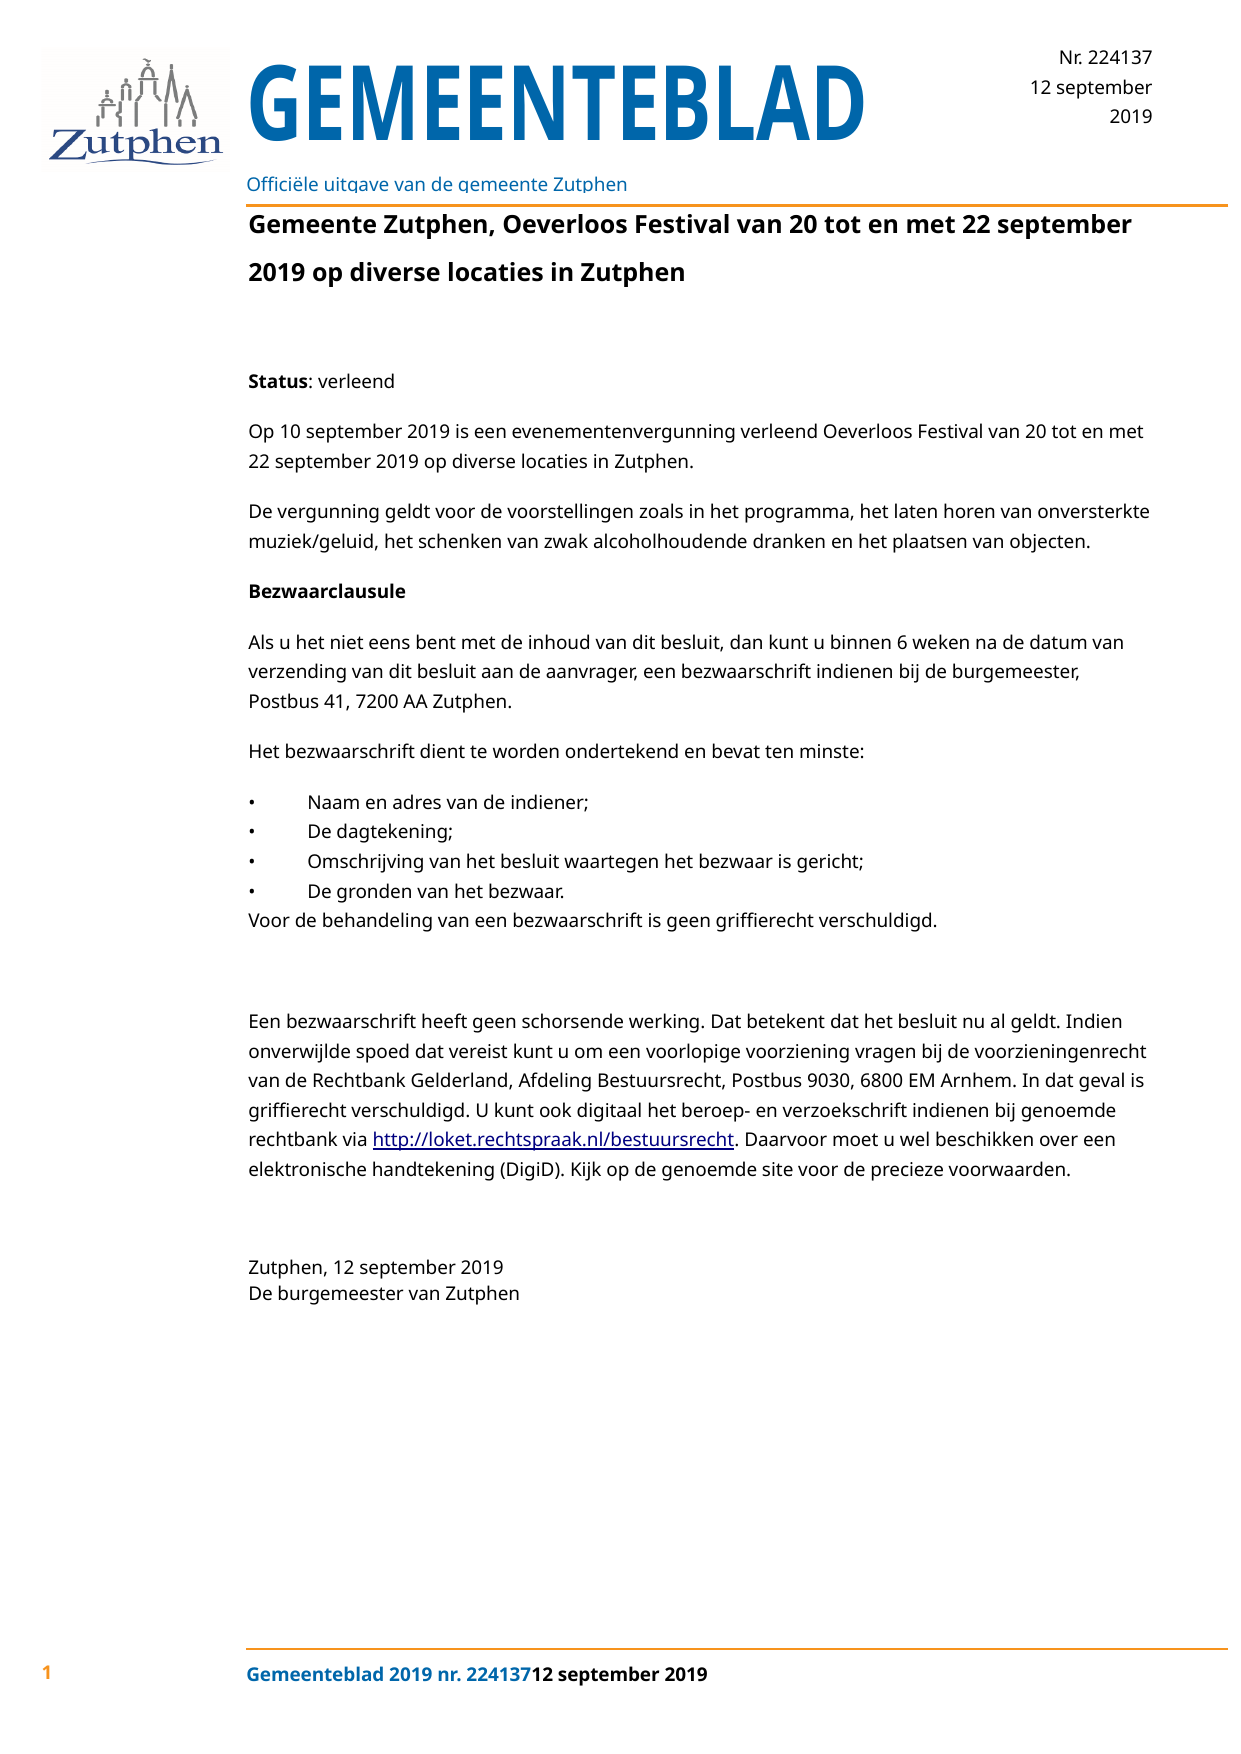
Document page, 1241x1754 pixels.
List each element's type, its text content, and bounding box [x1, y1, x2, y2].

text De burgemeester van Zutphen [248, 1280, 1152, 1306]
list De gronden van het bezwaar. [248, 878, 1152, 904]
picture [41, 47, 231, 172]
list Naam en adres van de indiener; [248, 789, 1152, 815]
text Zutphen, 12 september 2019 [248, 1254, 1152, 1280]
list Omschrijving van het besluit waartegen het bezwaar is gericht; [248, 848, 1152, 874]
text Bezwaarclausule [248, 579, 1152, 604]
text Status: verleend [248, 368, 1152, 394]
text Gemeente Zutphen, Oeverloos Festival van 20 tot en met 22 september 2019 op diverse locaties in Zutphen [248, 207, 1152, 288]
text Als u het niet eens bent met de inhoud van dit besluit, dan kunt u binnen 6 weken na de datum van verzending van dit besluit aan de aanvrager, een bezwaarschrift indienen bij de burgemeester, Postbus 41, 7200 AA Zutphen. [248, 629, 1152, 714]
text De vergunning geldt voor de voorstellingen zoals in het programma, het laten horen van onversterkte muziek/geluid, het schenken van zwak alcoholhoudende dranken en het plaatsen van objecten. [248, 499, 1152, 554]
list De dagtekening; [248, 819, 1152, 844]
text Het bezwaarschrift dient te worden ondertekend en bevat ten minste: [248, 739, 1152, 764]
text Een bezwaarschrift heeft geen schorsende werking. Dat betekent dat het besluit nu al geldt. Indien onverwijlde spoed dat vereist kunt u om een voorlopige voorziening vragen bij de voorzieningenrecht van de Rechtbank Gelderland, Afdeling Bestuursrecht, Postbus 9030, 6800 EM Arnhem. In dat geval is griffierecht verschuldigd. U kunt ook digitaal het beroep- en verzoekschrift indienen bij genoemde rechtbank via http://loket.rechtspraak.nl/bestuursrecht. Daarvoor moet u wel beschikken over een elektronische handtekening (DigiD). Kijk op de genoemde site voor de precieze voorwaarden. [248, 1008, 1152, 1182]
text Voor de behandeling van een bezwaarschrift is geen griffierecht verschuldigd. [248, 907, 1152, 933]
text Op 10 september 2019 is een evenementenvergunning verleend Oeverloos Festival van 20 tot en met 22 september 2019 op diverse locaties in Zutphen. [248, 419, 1152, 474]
